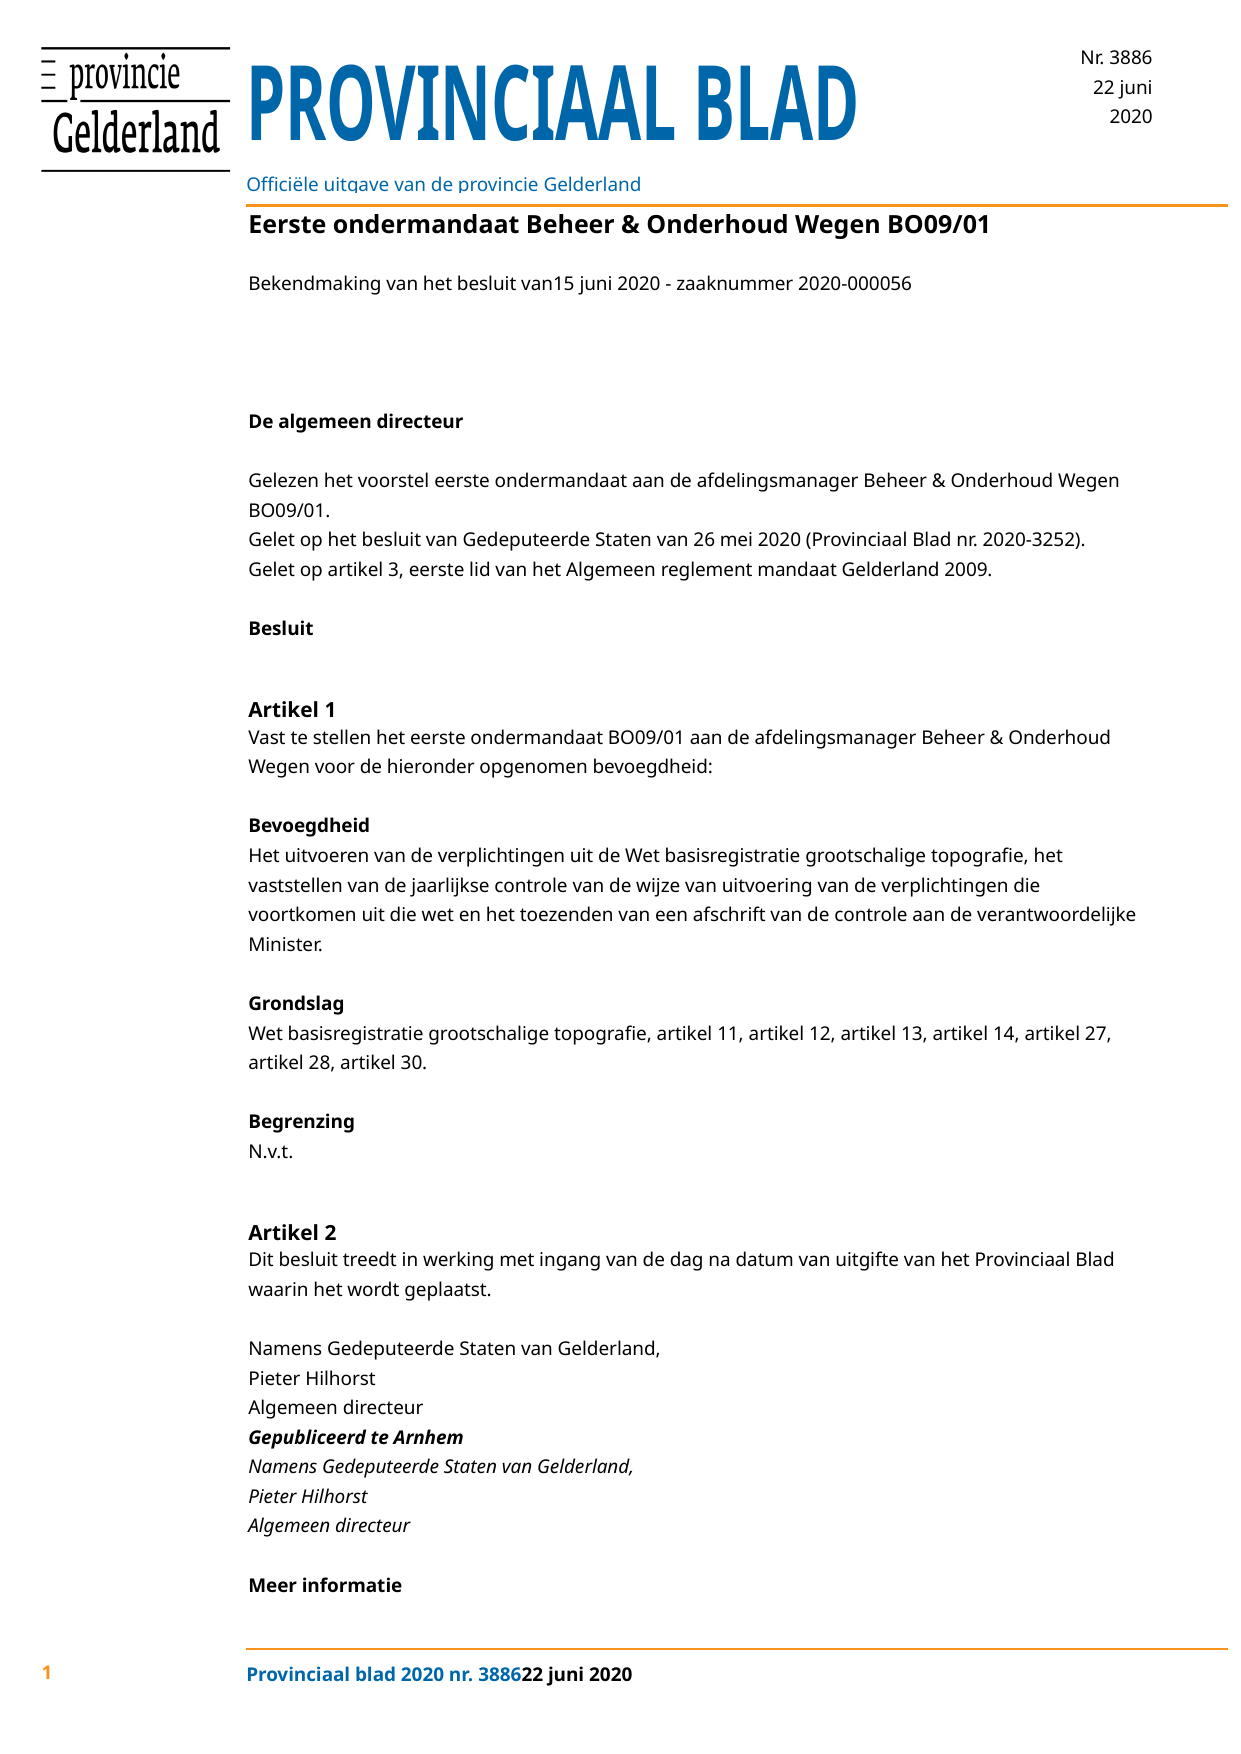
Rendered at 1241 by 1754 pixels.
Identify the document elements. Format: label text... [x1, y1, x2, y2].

picture [41, 47, 231, 172]
text Meer informatie [248, 1572, 1152, 1598]
text Gelet op artikel 3, eerste lid van het Algemeen reglement mandaat Gelderland 2009. [248, 556, 1152, 582]
text Vast te stellen het eerste ondermandaat BO09/01 aan de afdelingsmanager Beheer & Onderhoud Wegen voor de hieronder opgenomen bevoegdheid: [248, 724, 1152, 779]
text Algemeen directeur [248, 1513, 1152, 1538]
text Namens Gedeputeerde Staten van Gelderland, [248, 1453, 1152, 1479]
text Het uitvoeren van de verplichtingen uit de Wet basisregistratie grootschalige topografie, het vaststellen van de jaarlijkse controle van de wijze van uitvoering van de verplichtingen die voortkomen uit die wet en het toezenden van een afschrift van de controle aan de verantwoordelijke Minister. [248, 842, 1152, 957]
text Gelet op het besluit van Gedeputeerde Staten van 26 mei 2020 (Provinciaal Blad nr. 2020-3252). [248, 527, 1152, 552]
text Dit besluit treedt in werking met ingang van de dag na datum van uitgifte van het Provinciaal Blad waarin het wordt geplaatst. [248, 1246, 1152, 1302]
text Besluit [248, 615, 1152, 641]
text Wet basisregistratie grootschalige topografie, artikel 11, artikel 12, artikel 13, artikel 14, artikel 27, artikel 28, artikel 30. [248, 1020, 1152, 1075]
text N.v.t. [248, 1138, 1152, 1164]
text Gelezen het voorstel eerste ondermandaat aan de afdelingsmanager Beheer & Onderhoud Wegen BO09/01. [248, 467, 1152, 523]
text De algemeen directeur [248, 408, 1152, 434]
text Grondslag [248, 990, 1152, 1016]
text Bevoegdheid [248, 813, 1152, 838]
text Pieter Hilhorst [248, 1483, 1152, 1509]
text Bekendmaking van het besluit van15 juni 2020 - zaaknummer 2020-000056 [248, 270, 1152, 296]
text Algemeen directeur [248, 1394, 1152, 1420]
text Namens Gedeputeerde Staten van Gelderland, [248, 1335, 1152, 1361]
text Artikel 1 [248, 695, 1152, 724]
text Begrenzing [248, 1108, 1152, 1134]
text Artikel 2 [248, 1218, 1152, 1246]
text Pieter Hilhorst [248, 1365, 1152, 1391]
text Eerste ondermandaat Beheer & Onderhoud Wegen BO09/01 [248, 207, 1152, 241]
text Gepubliceerd te Arnhem [248, 1424, 1152, 1450]
